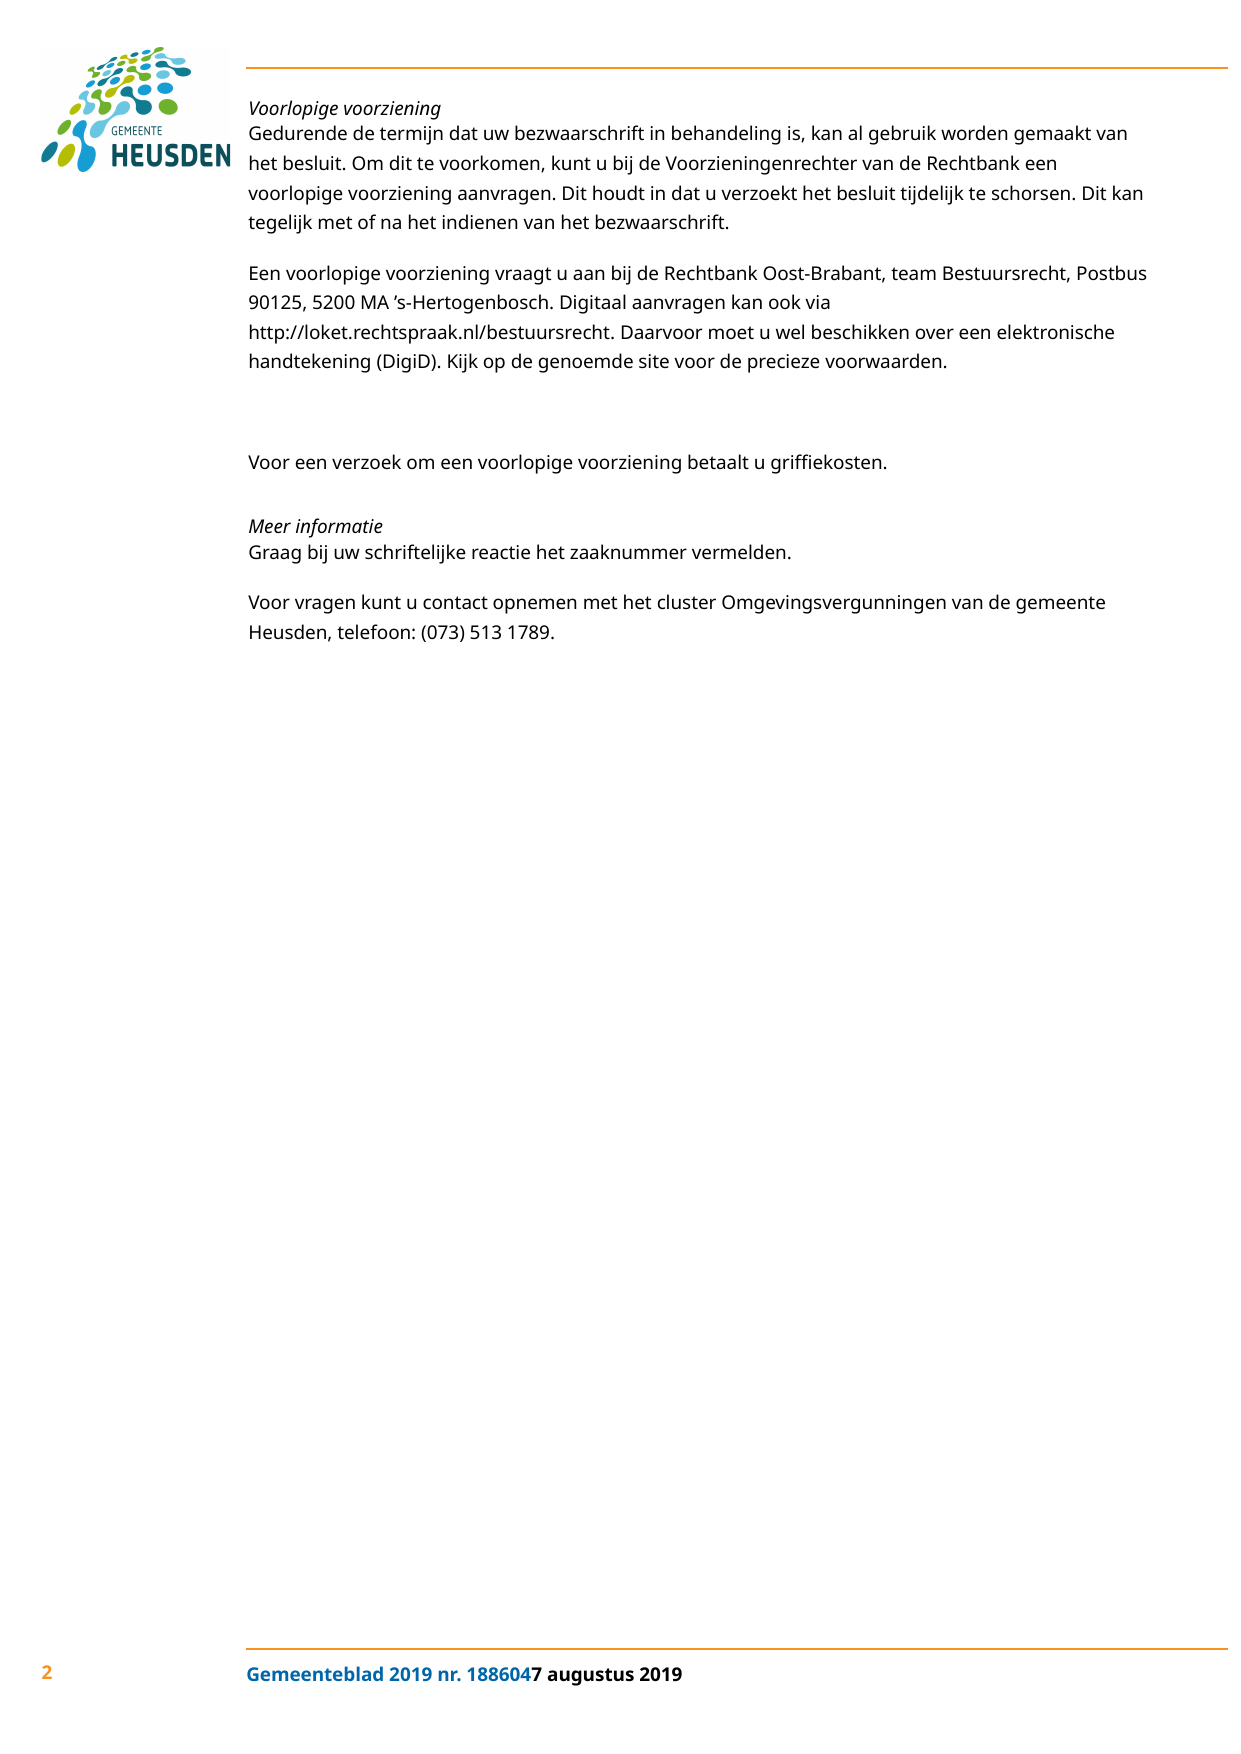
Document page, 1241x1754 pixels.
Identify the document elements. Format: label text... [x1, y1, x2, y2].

text Gedurende de termijn dat uw bezwaarschrift in behandeling is, kan al gebruik worden gemaakt van het besluit. Om dit te voorkomen, kunt u bij de Voorzieningenrechter van de Rechtbank een voorlopige voorziening aanvragen. Dit houdt in dat u verzoekt het besluit tijdelijk te schorsen. Dit kan tegelijk met of na het indienen van het bezwaarschrift. [248, 121, 1152, 235]
text Voor een verzoek om een voorlopige voorziening betaalt u griffiekosten. [248, 449, 1152, 475]
picture [41, 47, 231, 172]
text Voorlopige voorziening [248, 95, 1152, 121]
text Graag bij uw schriftelijke reactie het zaaknummer vermelden. [248, 539, 1152, 565]
text Een voorlopige voorziening vraagt u aan bij de Rechtbank Oost-Brabant, team Bestuursrecht, Postbus 90125, 5200 MA ’s-Hertogenbosch. Digitaal aanvragen kan ook via http://loket.rechtspraak.nl/bestuursrecht. Daarvoor moet u wel beschikken over een elektronische handtekening (DigiD). Kijk op de genoemde site voor de precieze voorwaarden. [248, 260, 1152, 374]
text Meer informatie [248, 513, 1152, 539]
text Voor vragen kunt u contact opnemen met het cluster Omgevingsvergunningen van de gemeente Heusden, telefoon: (073) 513 1789. [248, 589, 1152, 645]
